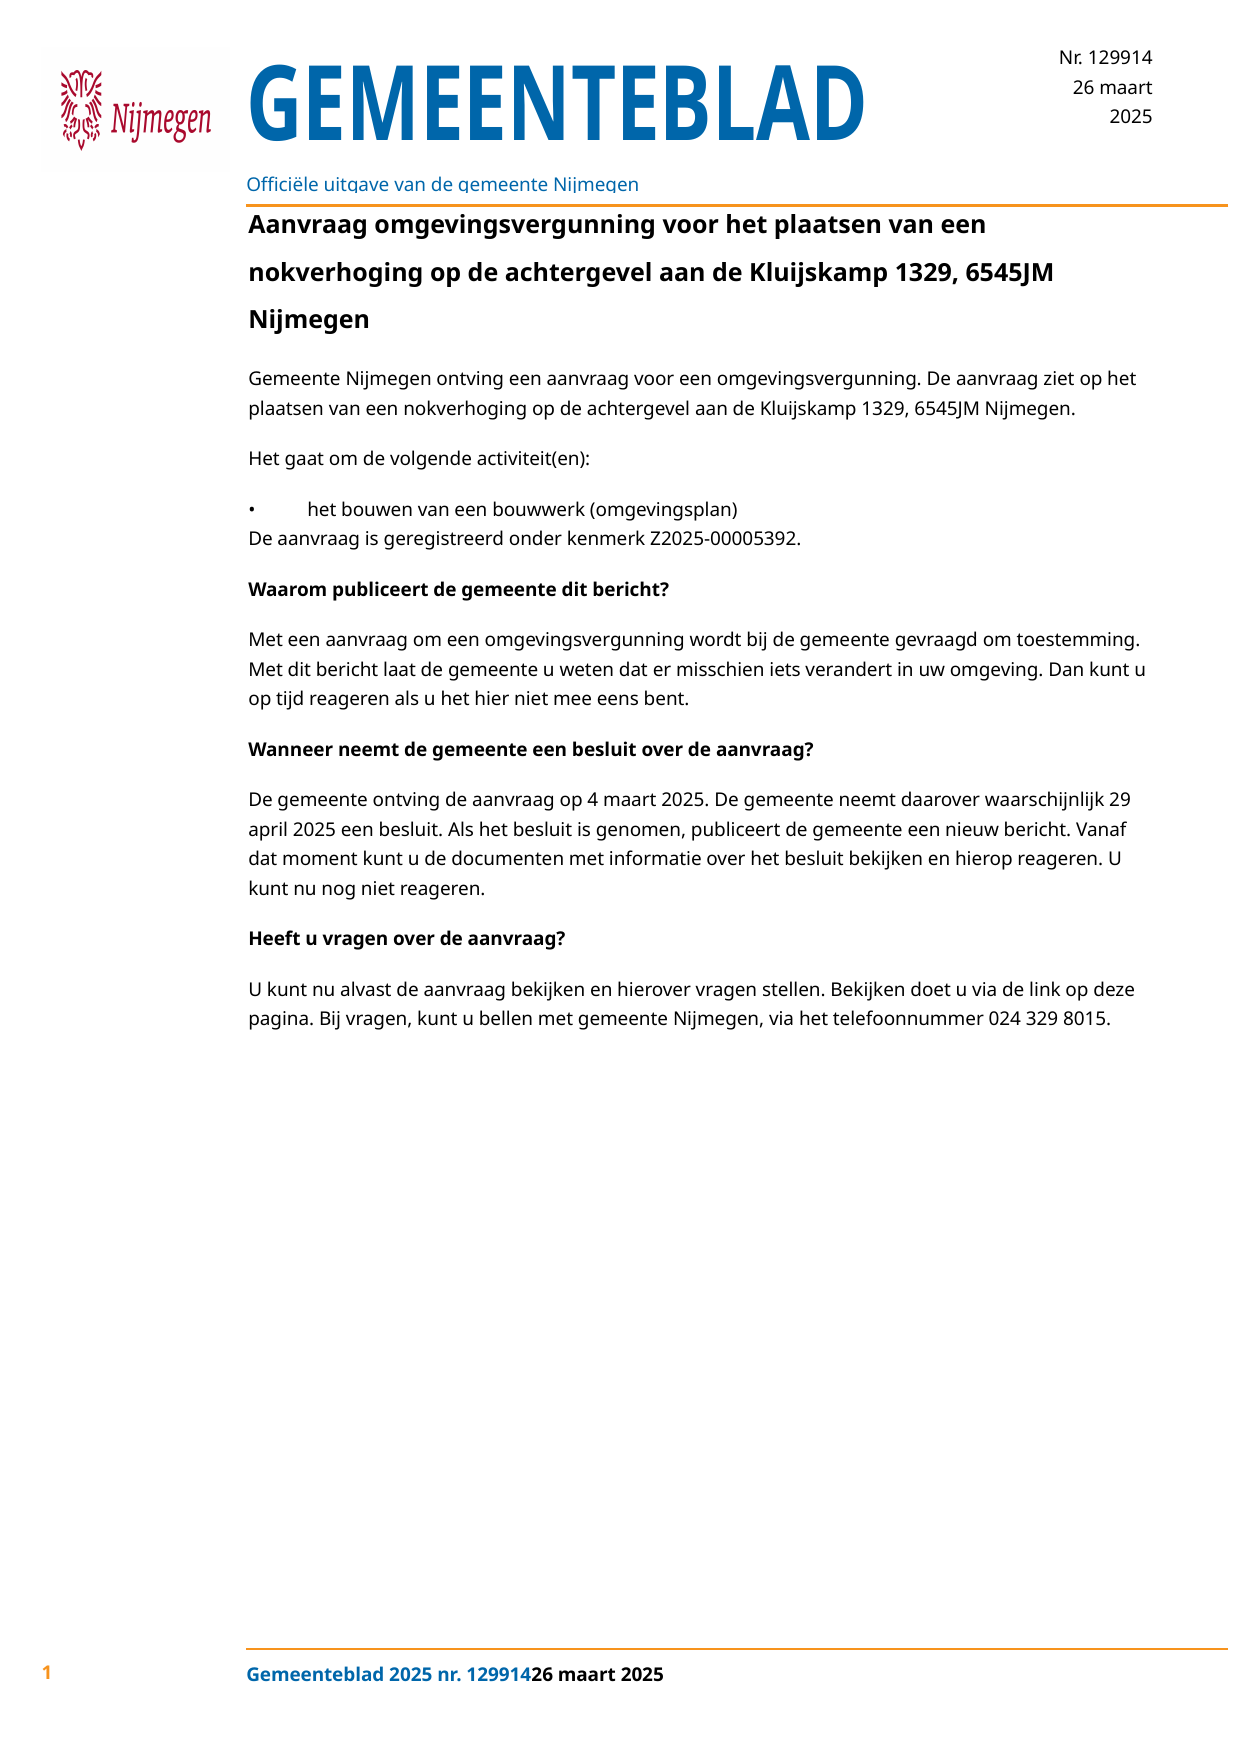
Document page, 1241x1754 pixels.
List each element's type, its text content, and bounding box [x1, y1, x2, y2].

list het bouwen van een bouwwerk (omgevingsplan) [248, 496, 1152, 522]
text Met een aanvraag om een omgevingsvergunning wordt bij de gemeente gevraagd om toestemming. Met dit bericht laat de gemeente u weten dat er misschien iets verandert in uw omgeving. Dan kunt u op tijd reageren als u het hier niet mee eens bent. [248, 626, 1152, 711]
text Heeft u vragen over de aanvraag? [248, 926, 1152, 951]
text Aanvraag omgevingsvergunning voor het plaatsen van een nokverhoging op de achtergevel aan de Kluijskamp 1329, 6545JM Nijmegen [248, 207, 1152, 336]
text U kunt nu alvast de aanvraag bekijken en hierover vragen stellen. Bekijken doet u via de link op deze pagina. Bij vragen, kunt u bellen met gemeente Nijmegen, via het telefoonnummer 024 329 8015. [248, 976, 1152, 1031]
text De aanvraag is geregistreerd onder kenmerk Z2025-00005392. [248, 526, 1152, 551]
text Waarom publiceert de gemeente dit bericht? [248, 576, 1152, 602]
text Wanneer neemt de gemeente een besluit over de aanvraag? [248, 736, 1152, 762]
text De gemeente ontving de aanvraag op 4 maart 2025. De gemeente neemt daarover waarschijnlijk 29 april 2025 een besluit. Als het besluit is genomen, publiceert de gemeente een nieuw bericht. Vanaf dat moment kunt u de documenten met informatie over het besluit bekijken en hierop reageren. U kunt nu nog niet reageren. [248, 786, 1152, 901]
picture [41, 47, 231, 172]
text Het gaat om de volgende activiteit(en): [248, 446, 1152, 471]
text Gemeente Nijmegen ontving een aanvraag voor een omgevingsvergunning. De aanvraag ziet op het plaatsen van een nokverhoging op de achtergevel aan de Kluijskamp 1329, 6545JM Nijmegen. [248, 366, 1152, 421]
